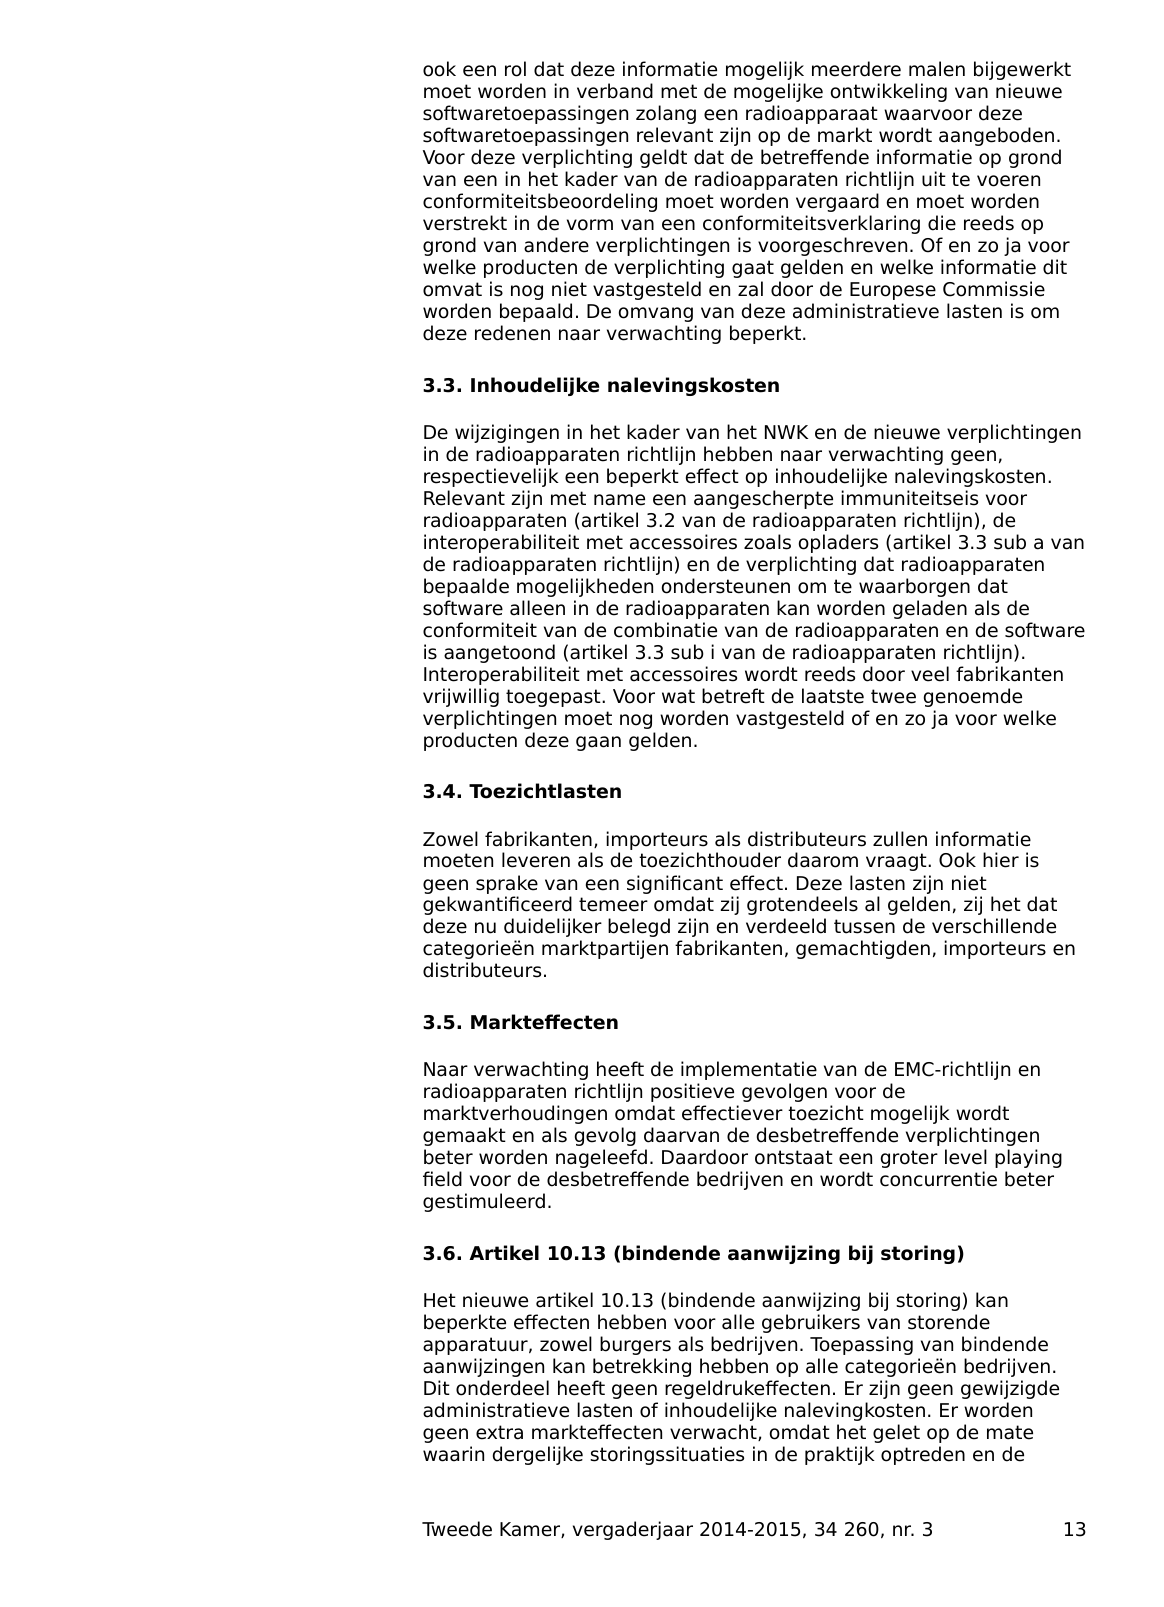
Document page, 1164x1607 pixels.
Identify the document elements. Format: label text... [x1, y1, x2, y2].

text Zowel fabrikanten, importeurs als distributeurs zullen informatie moeten leveren als de toezichthouder daarom vraagt. Ook hier is geen sprake van een significant effect. Deze lasten zijn niet gekwantificeerd temeer omdat zij grotendeels al gelden, zij het dat deze nu duidelijker belegd zijn en verdeeld tussen de verschillende categorieën marktpartijen fabrikanten, gemachtigden, importeurs en distributeurs. [422, 828, 1087, 982]
subtitle 3.5. Markteffecten [422, 1012, 1087, 1034]
text De wijzigingen in het kader van het NWK en de nieuwe verplichtingen in de radioapparaten richtlijn hebben naar verwachting geen, respectievelijk een beperkt effect op inhoudelijke nalevingskosten. Relevant zijn met name een aangescherpte immuniteitseis voor radioapparaten (artikel 3.2 van de radioapparaten richtlijn), de interoperabiliteit met accessoires zoals opladers (artikel 3.3 sub a van de radioapparaten richtlijn) en de verplichting dat radioapparaten bepaalde mogelijkheden ondersteunen om te waarborgen dat software alleen in de radioapparaten kan worden geladen als de conformiteit van de combinatie van de radioapparaten en de software is aangetoond (artikel 3.3 sub i van de radioapparaten richtlijn). Interoperabiliteit met accessoires wordt reeds door veel fabrikanten vrijwillig toegepast. Voor wat betreft de laatste twee genoemde verplichtingen moet nog worden vastgesteld of en zo ja voor welke producten deze gaan gelden. [422, 422, 1087, 751]
text Naar verwachting heeft de implementatie van de EMC-richtlijn en radioapparaten richtlijn positieve gevolgen voor de marktverhoudingen omdat effectiever toezicht mogelijk wordt gemaakt en als gevolg daarvan de desbetreffende verplichtingen beter worden nageleefd. Daardoor ontstaat een groter level playing field voor de desbetreffende bedrijven en wordt concurrentie beter gestimuleerd. [422, 1059, 1087, 1213]
text Het nieuwe artikel 10.13 (bindende aanwijzing bij storing) kan beperkte effecten hebben voor alle gebruikers van storende apparatuur, zowel burgers als bedrijven. Toepassing van bindende aanwijzingen kan betrekking hebben op alle categorieën bedrijven. Dit onderdeel heeft geen regeldrukeffecten. Er zijn geen gewijzigde administratieve lasten of inhoudelijke nalevingkosten. Er worden geen extra markteffecten verwacht, omdat het gelet op de mate waarin dergelijke storingssituaties in de praktijk optreden en de [422, 1290, 1087, 1466]
subtitle 3.4. Toezichtlasten [422, 781, 1087, 803]
subtitle 3.6. Artikel 10.13 (bindende aanwijzing bij storing) [422, 1243, 1087, 1265]
text ook een rol dat deze informatie mogelijk meerdere malen bijgewerkt moet worden in verband met de mogelijke ontwikkeling van nieuwe softwaretoepassingen zolang een radioapparaat waarvoor deze softwaretoepassingen relevant zijn op de markt wordt aangeboden. Voor deze verplichting geldt dat de betreffende informatie op grond van een in het kader van de radioapparaten richtlijn uit te voeren conformiteitsbeoordeling moet worden vergaard en moet worden verstrekt in de vorm van een conformiteitsverklaring die reeds op grond van andere verplichtingen is voorgeschreven. Of en zo ja voor welke producten de verplichting gaat gelden en welke informatie dit omvat is nog niet vastgesteld en zal door de Europese Commissie worden bepaald. De omvang van deze administratieve lasten is om deze redenen naar verwachting beperkt. [422, 59, 1087, 345]
subtitle 3.3. Inhoudelijke nalevingskosten [422, 375, 1087, 397]
